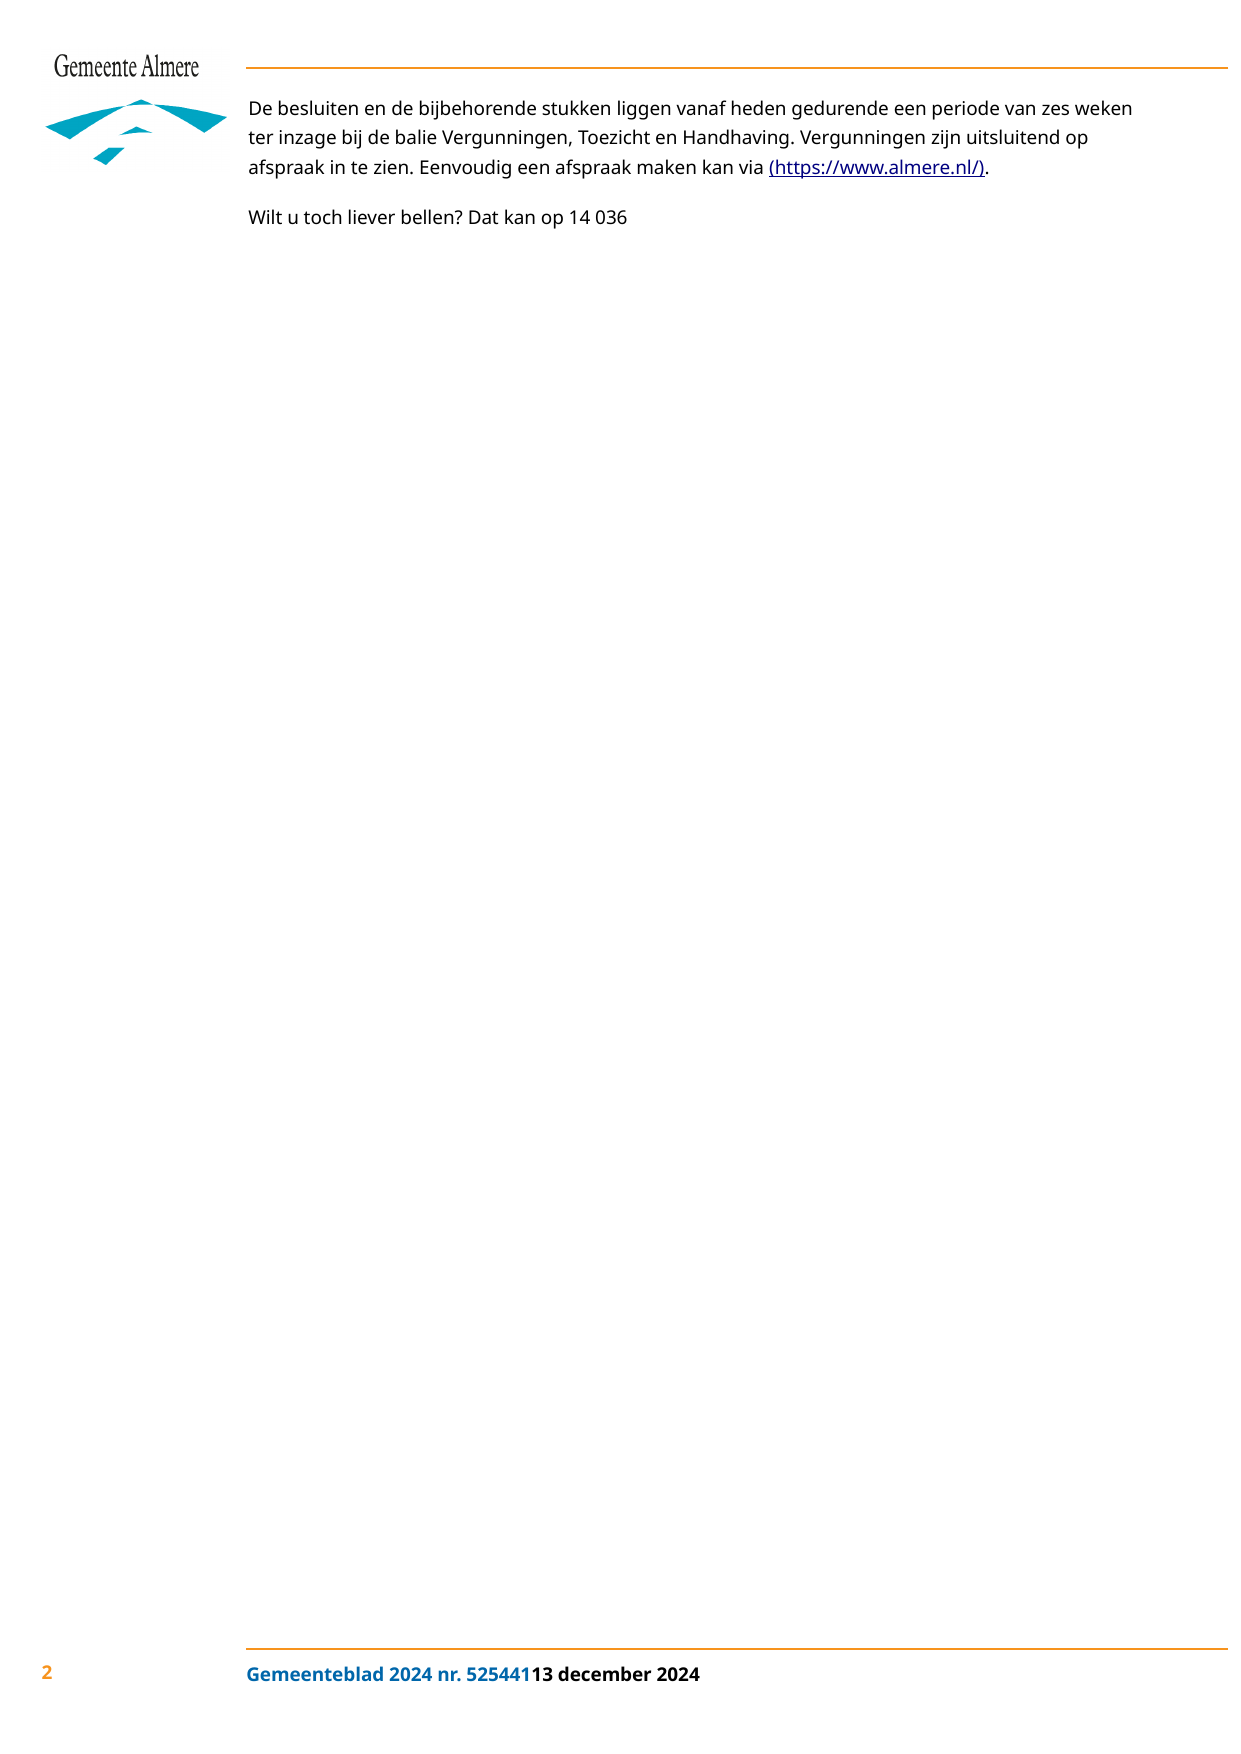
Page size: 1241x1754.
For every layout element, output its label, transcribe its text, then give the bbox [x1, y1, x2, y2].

text De besluiten en de bijbehorende stukken liggen vanaf heden gedurende een periode van zes weken ter inzage bij de balie Vergunningen, Toezicht en Handhaving. Vergunningen zijn uitsluitend op afspraak in te zien. Eenvoudig een afspraak maken kan via (https://www.almere.nl/). [248, 95, 1152, 180]
text Wilt u toch liever bellen? Dat kan op 14 036 [248, 204, 1152, 230]
picture [41, 47, 231, 172]
